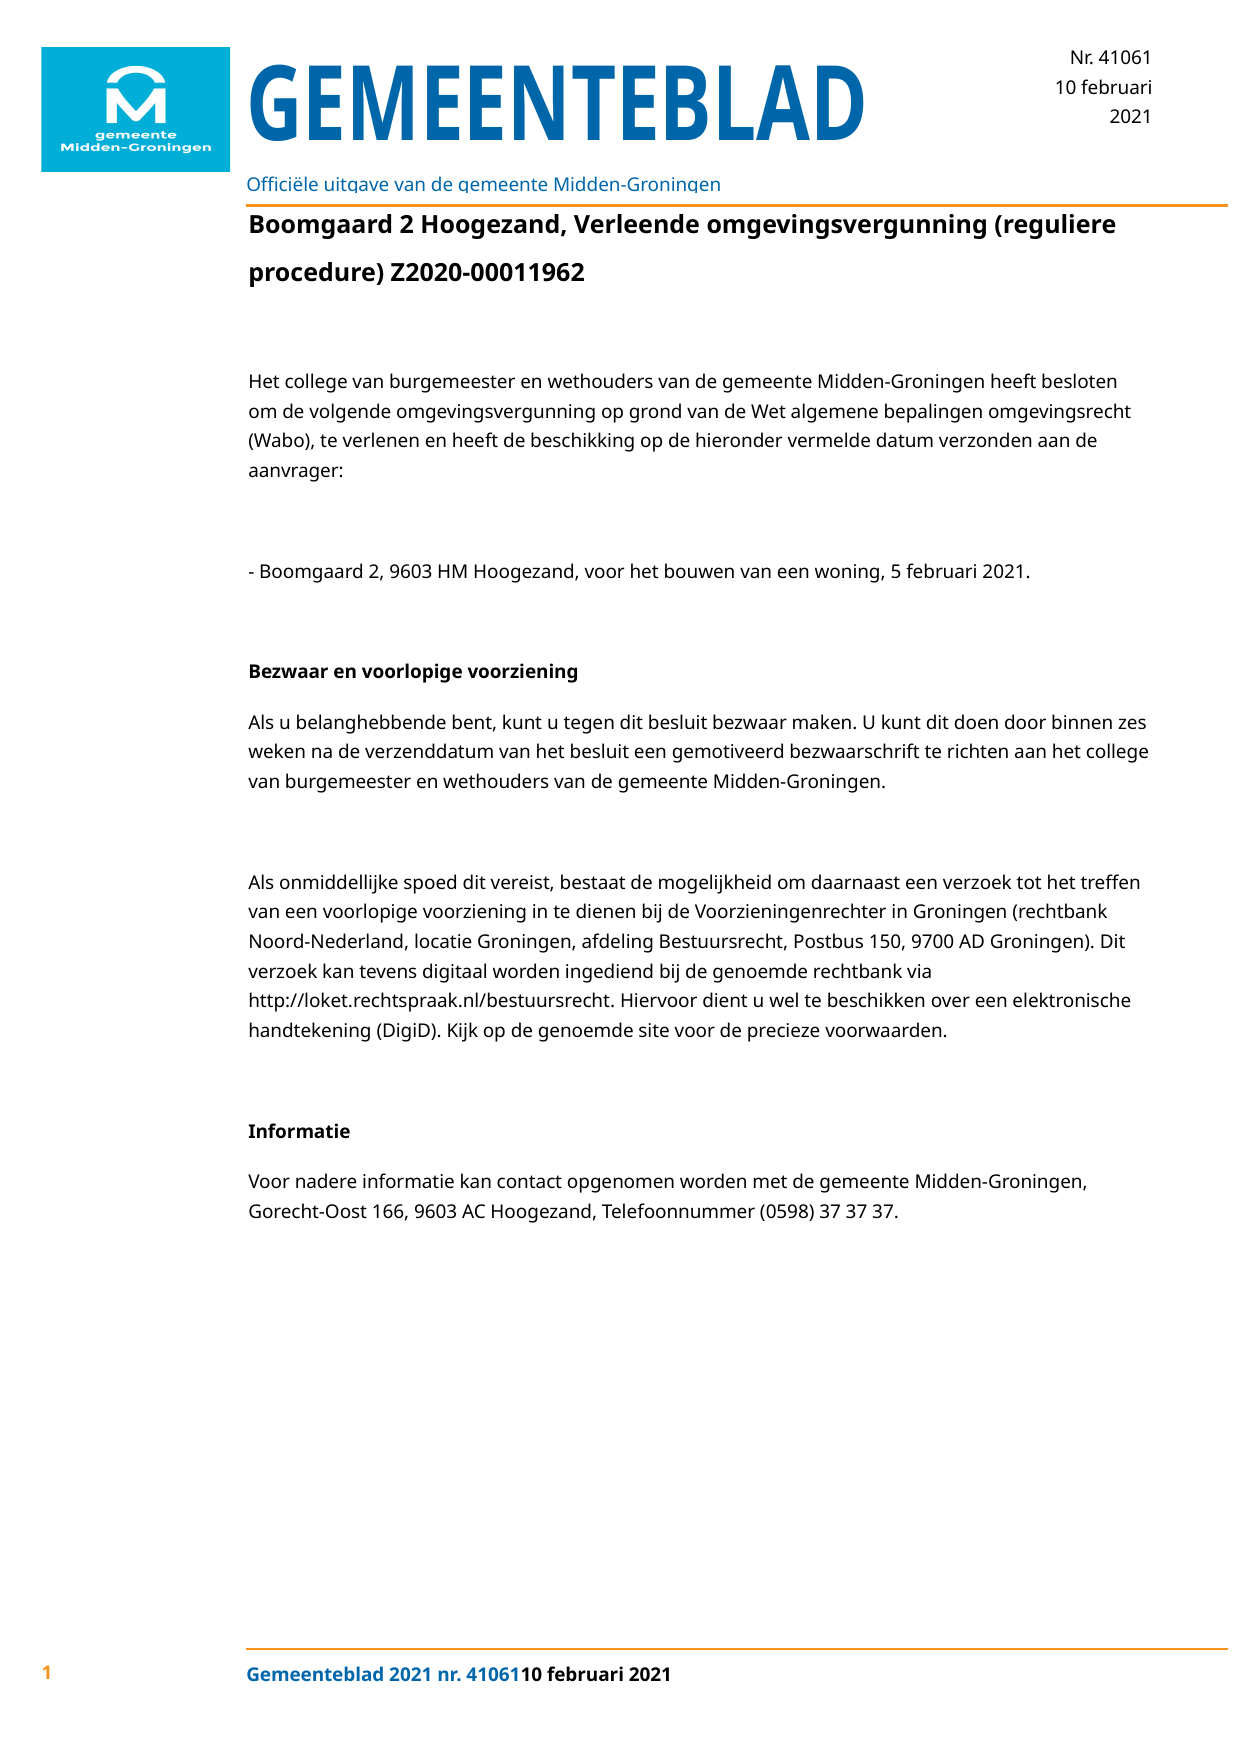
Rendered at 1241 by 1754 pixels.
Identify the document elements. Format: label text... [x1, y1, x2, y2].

picture [108, 66, 164, 82]
text Het college van burgemeester en wethouders van de gemeente Midden-Groningen heeft besloten om de volgende omgevingsvergunning op grond van de Wet algemene bepalingen omgevingsrecht (Wabo), te verlenen en heeft de beschikking op de hieronder vermelde datum verzonden aan de aanvrager: [248, 368, 1152, 483]
text Als u belanghebbende bent, kunt u tegen dit besluit bezwaar maken. U kunt dit doen door binnen zes weken na de verzenddatum van het besluit een gemotiveerd bezwaarschrift te richten aan het college van burgemeester en wethouders van de gemeente Midden-Groningen. [248, 709, 1152, 794]
picture [184, 146, 190, 153]
text Boomgaard 2 Hoogezand, Verleende omgevingsvergunning (reguliere procedure) Z2020-00011962 [248, 207, 1152, 288]
text - Boomgaard 2, 9603 HM Hoogezand, voor het bouwen van een woning, 5 februari 2021. [248, 558, 1152, 584]
text Informatie [248, 1118, 1152, 1144]
picture [107, 89, 165, 122]
text Voor nadere informatie kan contact opgenomen worden met de gemeente Midden-Groningen, Gorecht-Oost 166, 9603 AC Hoogezand, Telefoonnummer (0598) 37 37 37. [248, 1168, 1152, 1224]
text Bezwaar en voorlopige voorziening [248, 659, 1152, 684]
text Als onmiddellijke spoed dit vereist, bestaat de mogelijkheid om daarnaast een verzoek tot het treffen van een voorlopige voorziening in te dienen bij de Voorzieningenrechter in Groningen (rechtbank Noord-Nederland, locatie Groningen, afdeling Bestuursrecht, Postbus 150, 9700 AD Groningen). Dit verzoek kan tevens digitaal worden ingediend bij de genoemde rechtbank via http://loket.rechtspraak.nl/bestuursrecht. Hiervoor dient u wel te beschikken over een elektronische handtekening (DigiD). Kijk op de genoemde site voor de precieze voorwaarden. [248, 869, 1152, 1043]
